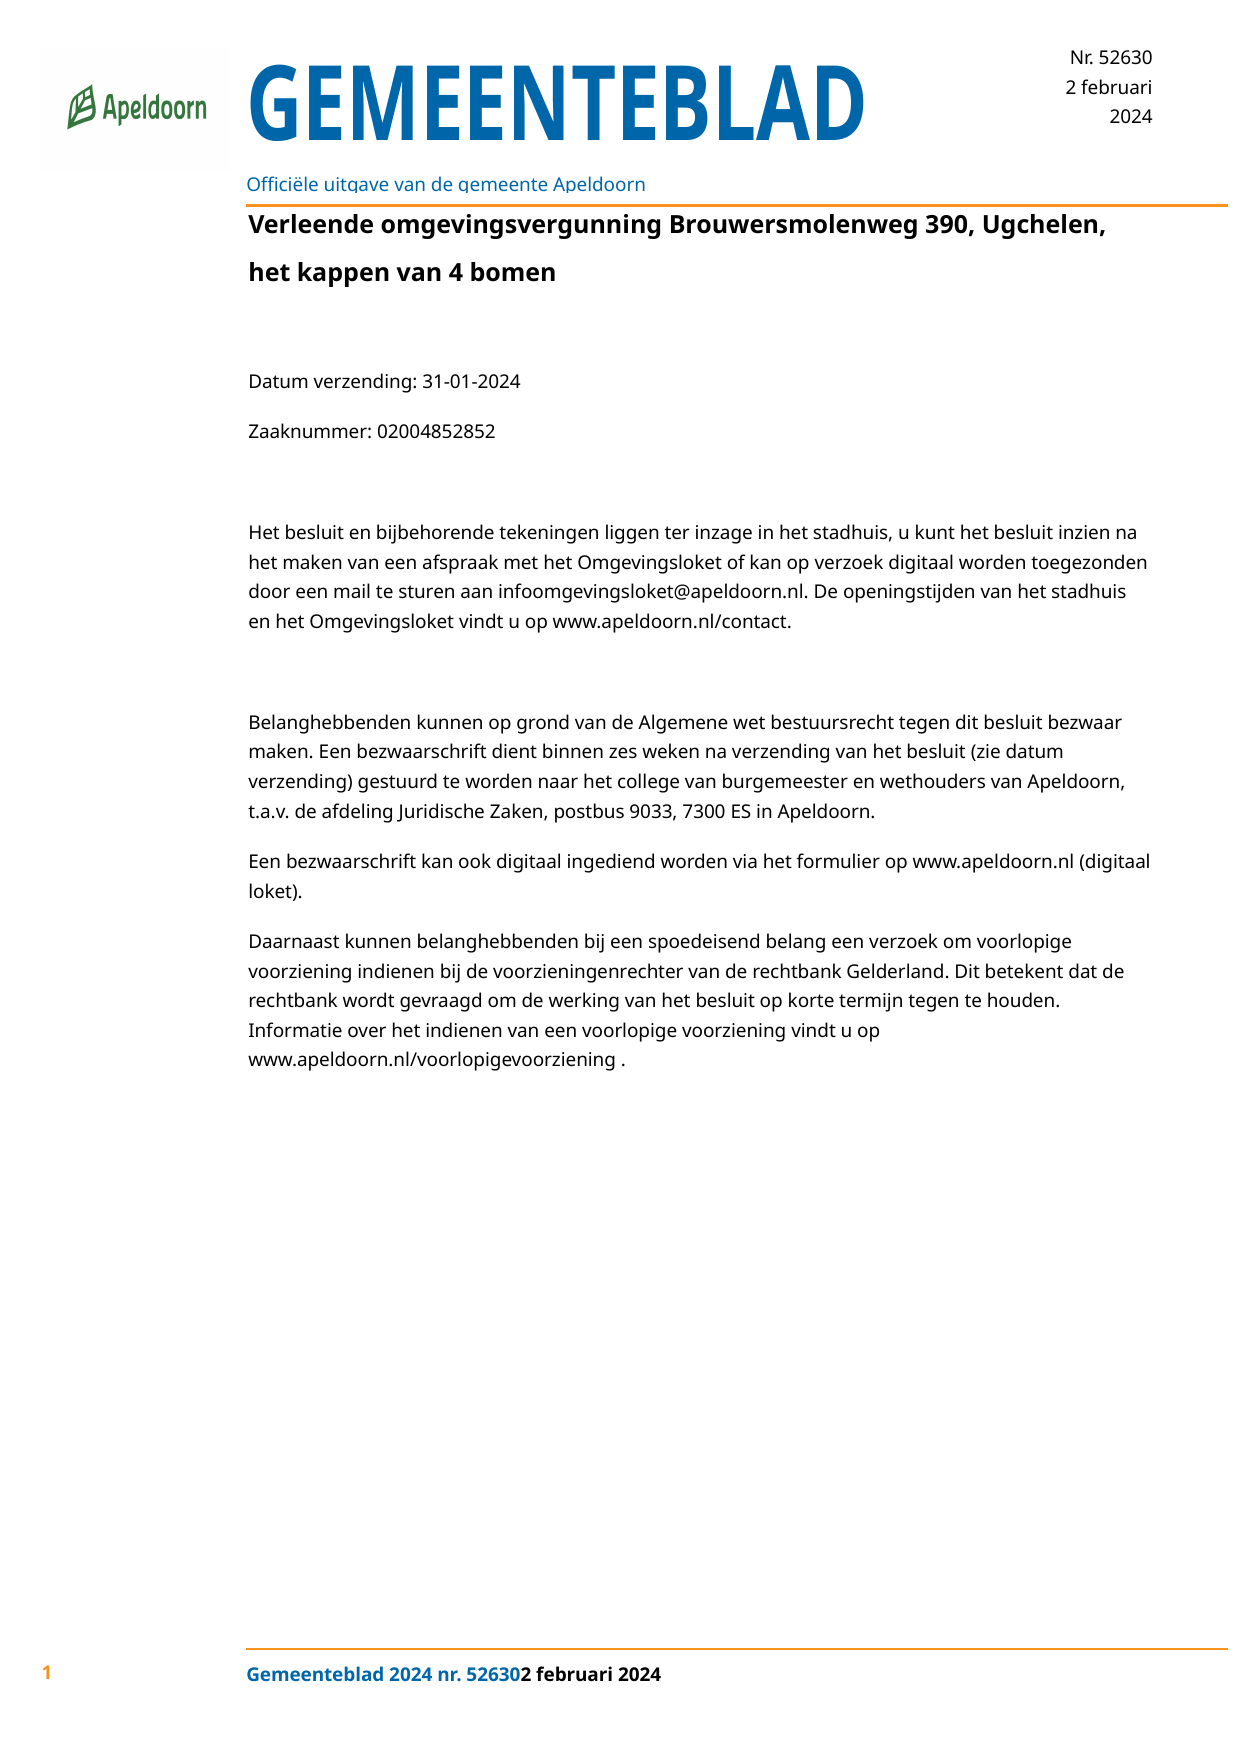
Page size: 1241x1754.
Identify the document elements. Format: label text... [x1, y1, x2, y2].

text Het besluit en bijbehorende tekeningen liggen ter inzage in het stadhuis, u kunt het besluit inzien na het maken van een afspraak met het Omgevingsloket of kan op verzoek digitaal worden toegezonden door een mail te sturen aan infoomgevingsloket@apeldoorn.nl. De openingstijden van het stadhuis en het Omgevingsloket vindt u op www.apeldoorn.nl/contact. [248, 519, 1152, 634]
text Datum verzending: 31-01-2024 [248, 368, 1152, 394]
picture [41, 47, 231, 172]
text Zaaknummer: 02004852852 [248, 419, 1152, 444]
text Belanghebbenden kunnen op grond van de Algemene wet bestuursrecht tegen dit besluit bezwaar maken. Een bezwaarschrift dient binnen zes weken na verzending van het besluit (zie datum verzending) gestuurd te worden naar het college van burgemeester en wethouders van Apeldoorn, t.a.v. de afdeling Juridische Zaken, postbus 9033, 7300 ES in Apeldoorn. [248, 709, 1152, 824]
text Daarnaast kunnen belanghebbenden bij een spoedeisend belang een verzoek om voorlopige voorziening indienen bij de voorzieningenrechter van de rechtbank Gelderland. Dit betekent dat de rechtbank wordt gevraagd om de werking van het besluit op korte termijn tegen te houden. Informatie over het indienen van een voorlopige voorziening vindt u op www.apeldoorn.nl/voorlopigevoorziening . [248, 928, 1152, 1072]
text Verleende omgevingsvergunning Brouwersmolenweg 390, Ugchelen, het kappen van 4 bomen [248, 207, 1152, 288]
text Een bezwaarschrift kan ook digitaal ingediend worden via het formulier op www.apeldoorn.nl (digitaal loket). [248, 848, 1152, 904]
